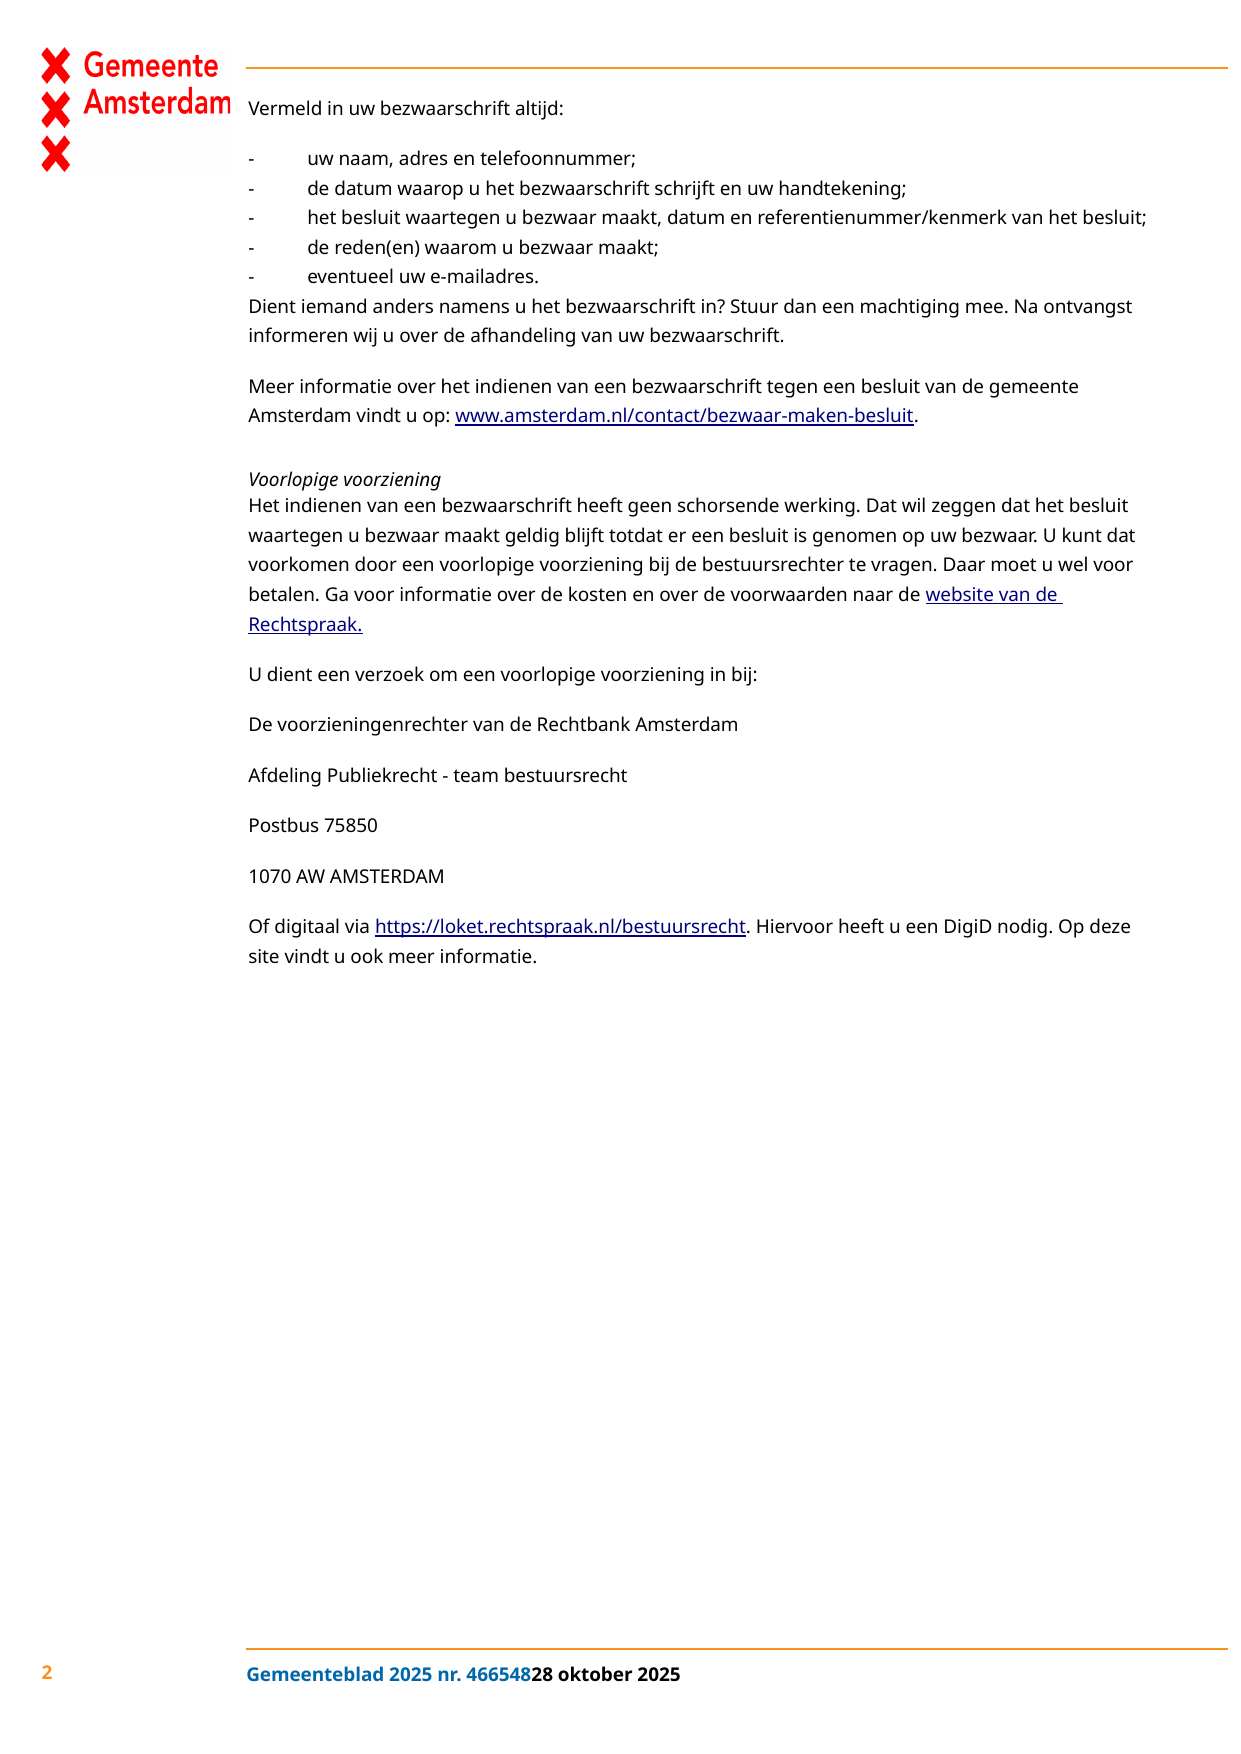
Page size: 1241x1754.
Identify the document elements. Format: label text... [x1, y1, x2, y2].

list eventueel uw e-mailadres. [248, 263, 1152, 289]
picture [41, 47, 231, 172]
text 1070 AW AMSTERDAM [248, 863, 1152, 888]
text U dient een verzoek om een voorlopige voorziening in bij: [248, 661, 1152, 687]
text De voorzieningenrechter van de Rechtbank Amsterdam [248, 712, 1152, 737]
list het besluit waartegen u bezwaar maakt, datum en referentienummer/kenmerk van het besluit; [248, 204, 1152, 230]
list de datum waarop u het bezwaarschrift schrijft en uw handtekening; [248, 175, 1152, 201]
text Postbus 75850 [248, 812, 1152, 838]
list uw naam, adres en telefoonnummer; [248, 145, 1152, 171]
list de reden(en) waarom u bezwaar maakt; [248, 234, 1152, 260]
text Voorlopige voorziening [248, 467, 1152, 492]
text Of digitaal via https://loket.rechtspraak.nl/bestuursrecht. Hiervoor heeft u een DigiD nodig. Op deze site vindt u ook meer informatie. [248, 913, 1152, 968]
text Meer informatie over het indienen van een bezwaarschrift tegen een besluit van de gemeente Amsterdam vindt u op: www.amsterdam.nl/contact/bezwaar-maken-besluit. [248, 373, 1152, 428]
text Het indienen van een bezwaarschrift heeft geen schorsende werking. Dat wil zeggen dat het besluit waartegen u bezwaar maakt geldig blijft totdat er een besluit is genomen op uw bezwaar. U kunt dat voorkomen door een voorlopige voorziening bij de bestuursrechter te vragen. Daar moet u wel voor betalen. Ga voor informatie over de kosten en over de voorwaarden naar de website van de Rechtspraak. [248, 492, 1152, 636]
text Dient iemand anders namens u het bezwaarschrift in? Stuur dan een machtiging mee. Na ontvangst informeren wij u over de afhandeling van uw bezwaarschrift. [248, 293, 1152, 348]
text Afdeling Publiekrecht - team bestuursrecht [248, 762, 1152, 788]
text Vermeld in uw bezwaarschrift altijd: [248, 95, 1152, 121]
